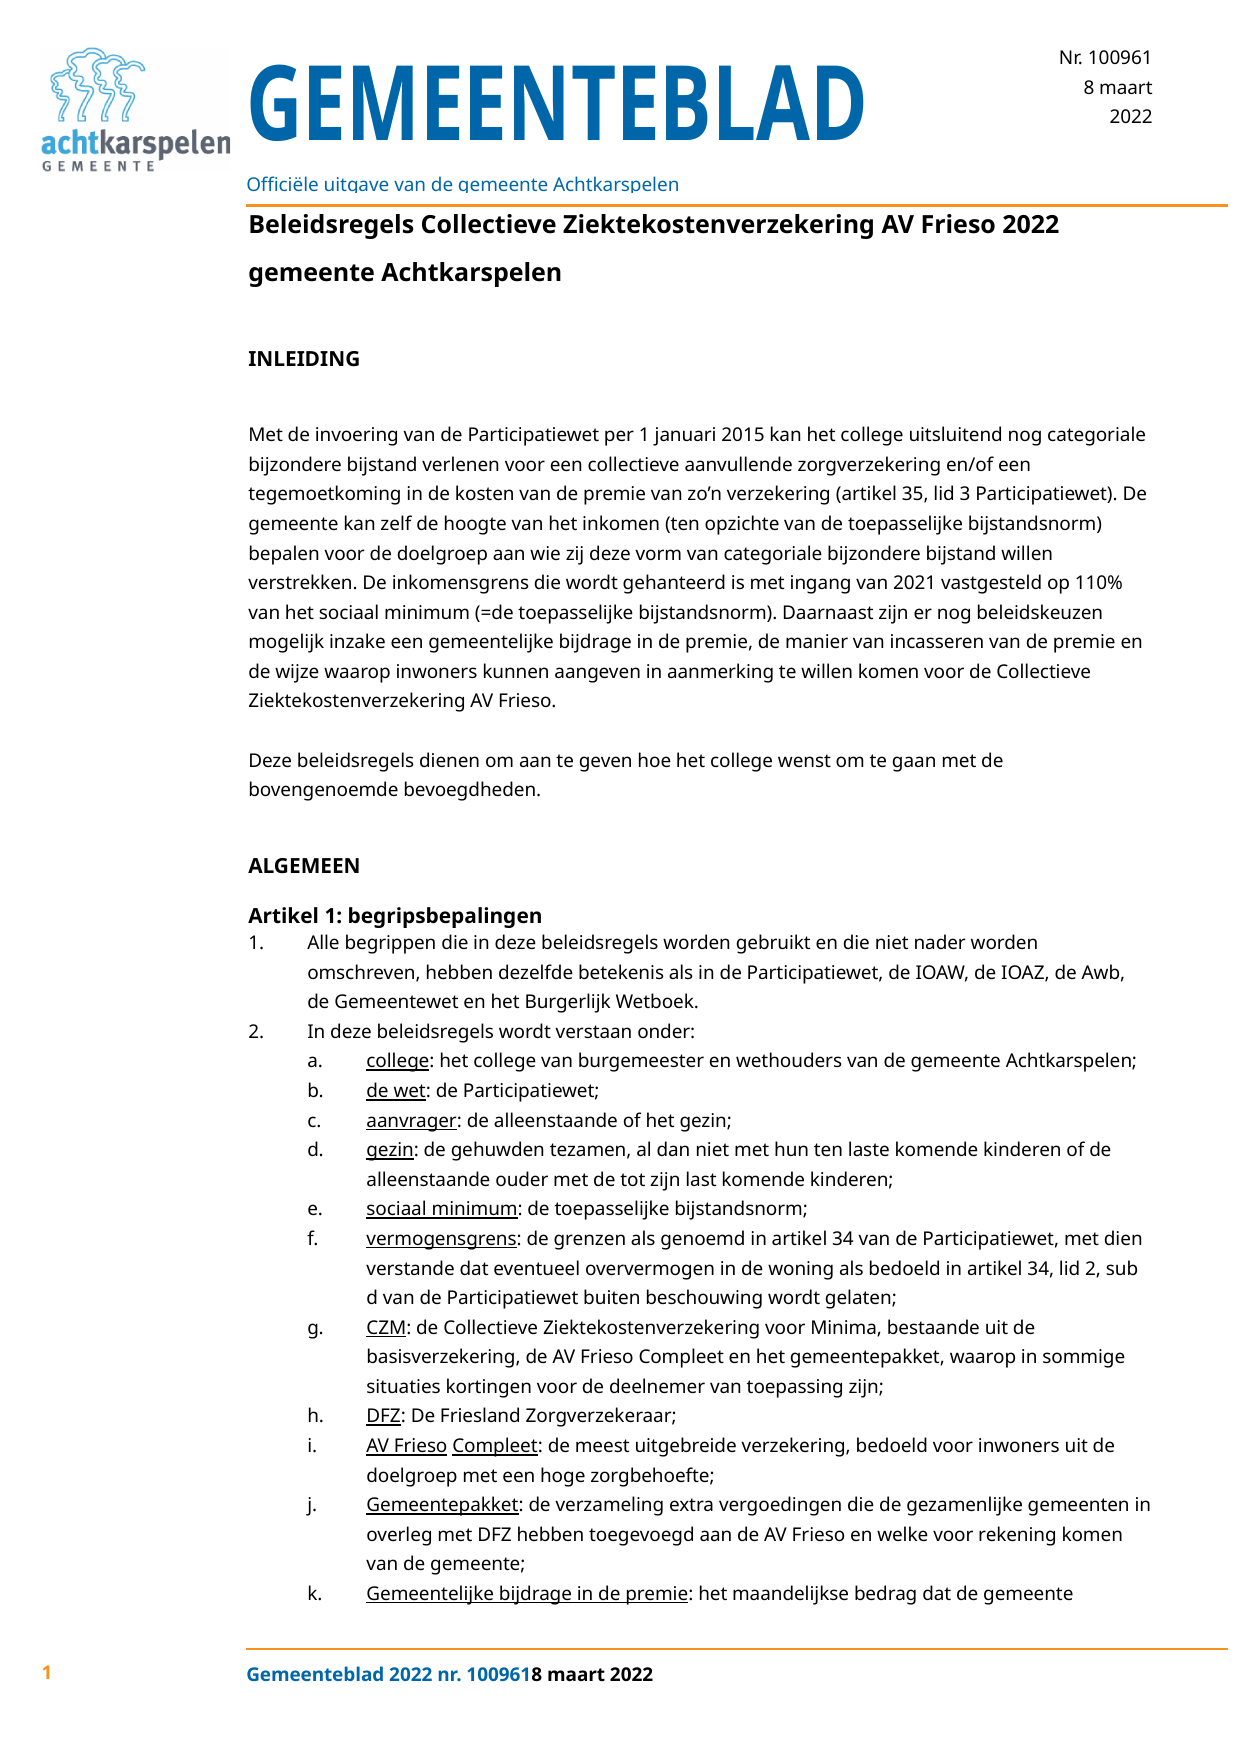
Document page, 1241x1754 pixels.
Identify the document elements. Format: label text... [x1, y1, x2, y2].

list gezin: de gehuwden tezamen, al dan niet met hun ten laste komende kinderen of de alleenstaande ouder met de tot zijn last komende kinderen; [307, 1136, 1152, 1192]
text ALGEMEEN [248, 852, 1152, 880]
list CZM: de Collectieve Ziektekostenverzekering voor Minima, bestaande uit de basisverzekering, de AV Frieso Compleet en het gemeentepakket, waarop in sommige situaties kortingen voor de deelnemer van toepassing zijn; [307, 1314, 1152, 1399]
list sociaal minimum: de toepasselijke bijstandsnorm; [307, 1196, 1152, 1221]
text Met de invoering van de Participatiewet per 1 januari 2015 kan het college uitsluitend nog categoriale bijzondere bijstand verlenen voor een collectieve aanvullende zorgverzekering en/of een tegemoetkoming in de kosten van de premie van zo’n verzekering (artikel 35, lid 3 Participatiewet). De gemeente kan zelf de hoogte van het inkomen (ten opzichte van de toepasselijke bijstandsnorm) bepalen voor de doelgroep aan wie zij deze vorm van categoriale bijzondere bijstand willen verstrekken. De inkomensgrens die wordt gehanteerd is met ingang van 2021 vastgesteld op 110% van het sociaal minimum (=de toepasselijke bijstandsnorm). Daarnaast zijn er nog beleidskeuzen mogelijk inzake een gemeentelijke bijdrage in de premie, de manier van incasseren van de premie en de wijze waarop inwoners kunnen aangeven in aanmerking te willen komen voor de Collectieve Ziektekostenverzekering AV Frieso. [248, 421, 1152, 713]
list college: het college van burgemeester en wethouders van de gemeente Achtkarspelen; [307, 1048, 1152, 1073]
list Gemeentelijke bijdrage in de premie: het maandelijkse bedrag dat de gemeente [307, 1580, 1152, 1606]
list DFZ: De Friesland Zorgverzekeraar; [307, 1403, 1152, 1428]
text Beleidsregels Collectieve Ziektekostenverzekering AV Frieso 2022 gemeente Achtkarspelen [248, 207, 1152, 288]
text Artikel 1: begripsbepalingen [248, 901, 1152, 929]
list In deze beleidsregels wordt verstaan onder: [248, 1018, 1152, 1044]
list de wet: de Participatiewet; [307, 1077, 1152, 1103]
text Deze beleidsregels dienen om aan te geven hoe het college wenst om te gaan met de bovengenoemde bevoegdheden. [248, 747, 1152, 802]
list Alle begrippen die in deze beleidsregels worden gebruikt en die niet nader worden omschreven, hebben dezelfde betekenis als in de Participatiewet, de IOAW, de IOAZ, de Awb, de Gemeentewet en het Burgerlijk Wetboek. [248, 929, 1152, 1014]
picture [41, 47, 231, 172]
list aanvrager: de alleenstaande of het gezin; [307, 1107, 1152, 1132]
text INLEIDING [248, 344, 1152, 372]
list Gemeentepakket: de verzameling extra vergoedingen die de gezamenlijke gemeenten in overleg met DFZ hebben toegevoegd aan de AV Frieso en welke voor rekening komen van de gemeente; [307, 1491, 1152, 1576]
list AV Frieso Compleet: de meest uitgebreide verzekering, bedoeld voor inwoners uit de doelgroep met een hoge zorgbehoefte; [307, 1432, 1152, 1487]
list vermogensgrens: de grenzen als genoemd in artikel 34 van de Participatiewet, met dien verstande dat eventueel oververmogen in de woning als bedoeld in artikel 34, lid 2, sub d van de Participatiewet buiten beschouwing wordt gelaten; [307, 1225, 1152, 1310]
